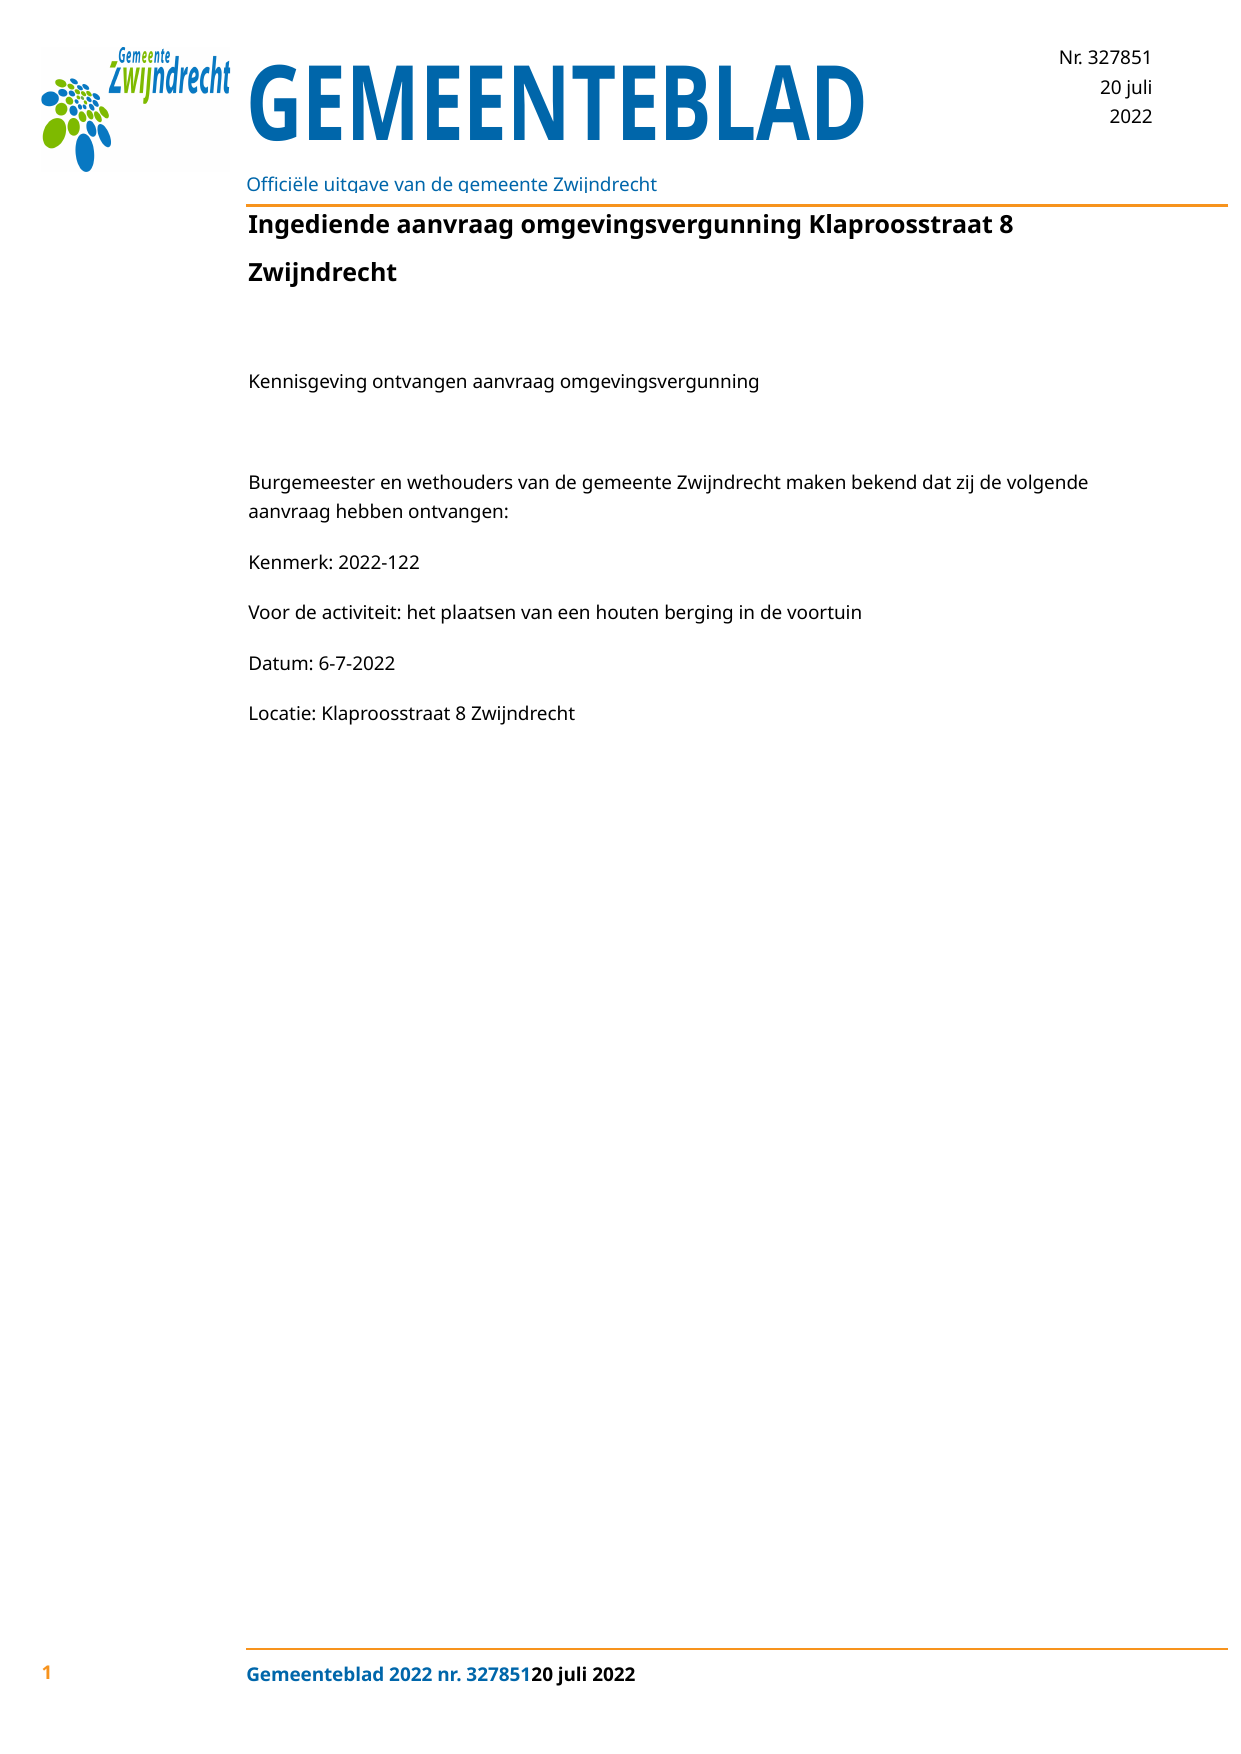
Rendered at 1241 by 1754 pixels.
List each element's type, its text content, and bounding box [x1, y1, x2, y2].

text Kennisgeving ontvangen aanvraag omgevingsvergunning [248, 368, 1152, 394]
text Ingediende aanvraag omgevingsvergunning Klaproosstraat 8 Zwijndrecht [248, 207, 1152, 288]
text Datum: 6-7-2022 [248, 650, 1152, 676]
text Voor de activiteit: het plaatsen van een houten berging in de voortuin [248, 599, 1152, 625]
text Locatie: Klaproosstraat 8 Zwijndrecht [248, 700, 1152, 726]
picture [41, 47, 231, 172]
text Kenmerk: 2022-122 [248, 549, 1152, 575]
text Burgemeester en wethouders van de gemeente Zwijndrecht maken bekend dat zij de volgende aanvraag hebben ontvangen: [248, 469, 1152, 524]
